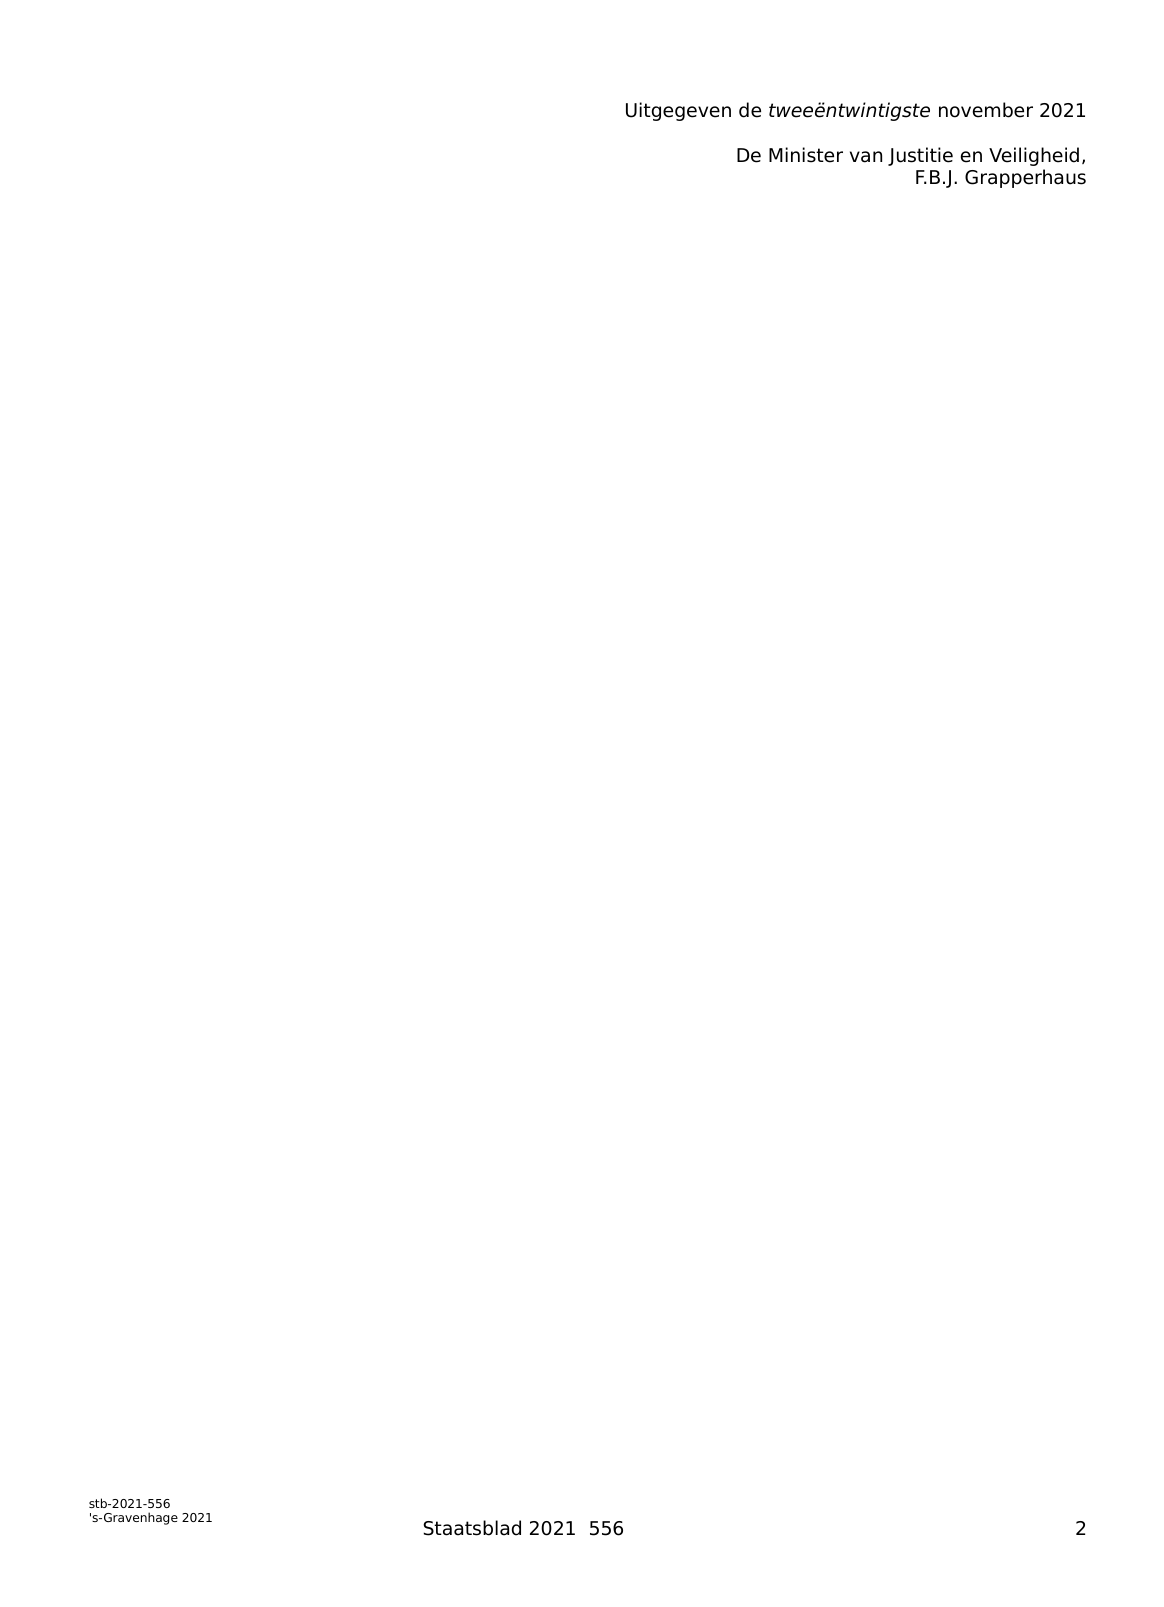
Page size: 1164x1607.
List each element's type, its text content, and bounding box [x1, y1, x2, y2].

text 's-Gravenhage 2021 [88, 1511, 323, 1525]
text stb-2021-556 [88, 1497, 323, 1511]
text Uitgegeven de tweeëntwintigste november 2021 [422, 100, 1087, 122]
text De Minister van Justitie en Veiligheid, F.B.J. Grapperhaus [422, 144, 1087, 188]
